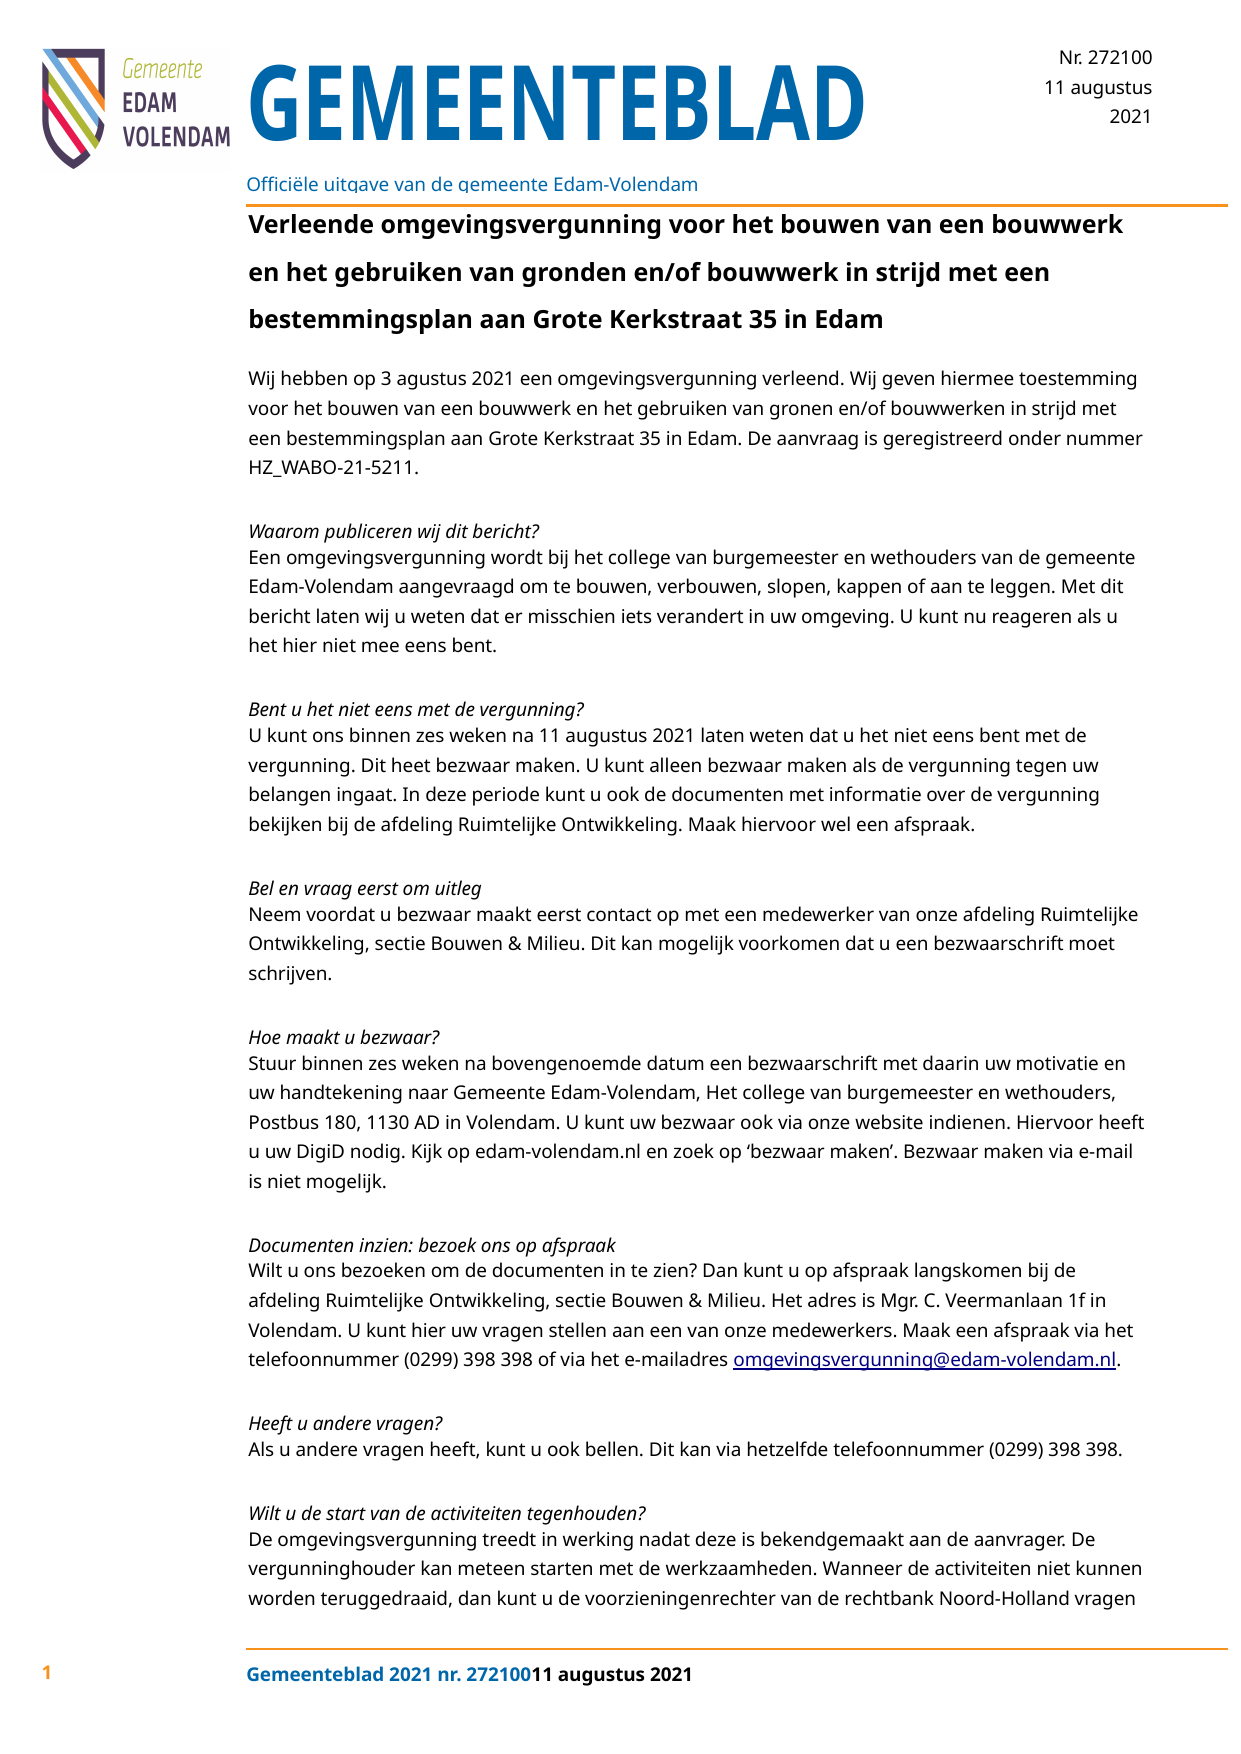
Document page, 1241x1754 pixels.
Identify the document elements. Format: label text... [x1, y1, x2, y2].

text Documenten inzien: bezoek ons op afspraak [248, 1232, 1152, 1258]
text Een omgevingsvergunning wordt bij het college van burgemeester en wethouders van de gemeente Edam-Volendam aangevraagd om te bouwen, verbouwen, slopen, kappen of aan te leggen. Met dit bericht laten wij u weten dat er misschien iets verandert in uw omgeving. U kunt nu reageren als u het hier niet mee eens bent. [248, 544, 1152, 658]
text Waarom publiceren wij dit bericht? [248, 518, 1152, 544]
text Als u andere vragen heeft, kunt u ook bellen. Dit kan via hetzelfde telefoonnummer (0299) 398 398. [248, 1436, 1152, 1462]
text Bel en vraag eerst om uitleg [248, 875, 1152, 901]
text Heeft u andere vragen? [248, 1410, 1152, 1436]
picture [41, 47, 231, 172]
text Hoe maakt u bezwaar? [248, 1024, 1152, 1050]
text U kunt ons binnen zes weken na 11 augustus 2021 laten weten dat u het niet eens bent met de vergunning. Dit heet bezwaar maken. U kunt alleen bezwaar maken als de vergunning tegen uw belangen ingaat. In deze periode kunt u ook de documenten met informatie over de vergunning bekijken bij de afdeling Ruimtelijke Ontwikkeling. Maak hiervoor wel een afspraak. [248, 722, 1152, 837]
text Bent u het niet eens met de vergunning? [248, 697, 1152, 722]
text Wilt u de start van de activiteiten tegenhouden? [248, 1500, 1152, 1526]
text Neem voordat u bezwaar maakt eerst contact op met een medewerker van onze afdeling Ruimtelijke Ontwikkeling, sectie Bouwen & Milieu. Dit kan mogelijk voorkomen dat u een bezwaarschrift moet schrijven. [248, 901, 1152, 986]
text Wij hebben op 3 agustus 2021 een omgevingsvergunning verleend. Wij geven hiermee toestemming voor het bouwen van een bouwwerk en het gebruiken van gronen en/of bouwwerken in strijd met een bestemmingsplan aan Grote Kerkstraat 35 in Edam. De aanvraag is geregistreerd onder nummer HZ_WABO-21-5211. [248, 366, 1152, 480]
text Wilt u ons bezoeken om de documenten in te zien? Dan kunt u op afspraak langskomen bij de afdeling Ruimtelijke Ontwikkeling, sectie Bouwen & Milieu. Het adres is Mgr. C. Veermanlaan 1f in Volendam. U kunt hier uw vragen stellen aan een van onze medewerkers. Maak een afspraak via het telefoonnummer (0299) 398 398 of via het e-mailadres omgevingsvergunning@edam-volendam.nl. [248, 1258, 1152, 1372]
text De omgevingsvergunning treedt in werking nadat deze is bekendgemaakt aan de aanvrager. De vergunninghouder kan meteen starten met de werkzaamheden. Wanneer de activiteiten niet kunnen worden teruggedraaid, dan kunt u de voorzieningenrechter van de rechtbank Noord-Holland vragen [248, 1526, 1152, 1611]
text Verleende omgevingsvergunning voor het bouwen van een bouwwerk en het gebruiken van gronden en/of bouwwerk in strijd met een bestemmingsplan aan Grote Kerkstraat 35 in Edam [248, 207, 1152, 336]
text Stuur binnen zes weken na bovengenoemde datum een bezwaarschrift met daarin uw motivatie en uw handtekening naar Gemeente Edam-Volendam, Het college van burgemeester en wethouders, Postbus 180, 1130 AD in Volendam. U kunt uw bezwaar ook via onze website indienen. Hiervoor heeft u uw DigiD nodig. Kijk op edam-volendam.nl en zoek op ‘bezwaar maken’. Bezwaar maken via e-mail is niet mogelijk. [248, 1050, 1152, 1194]
